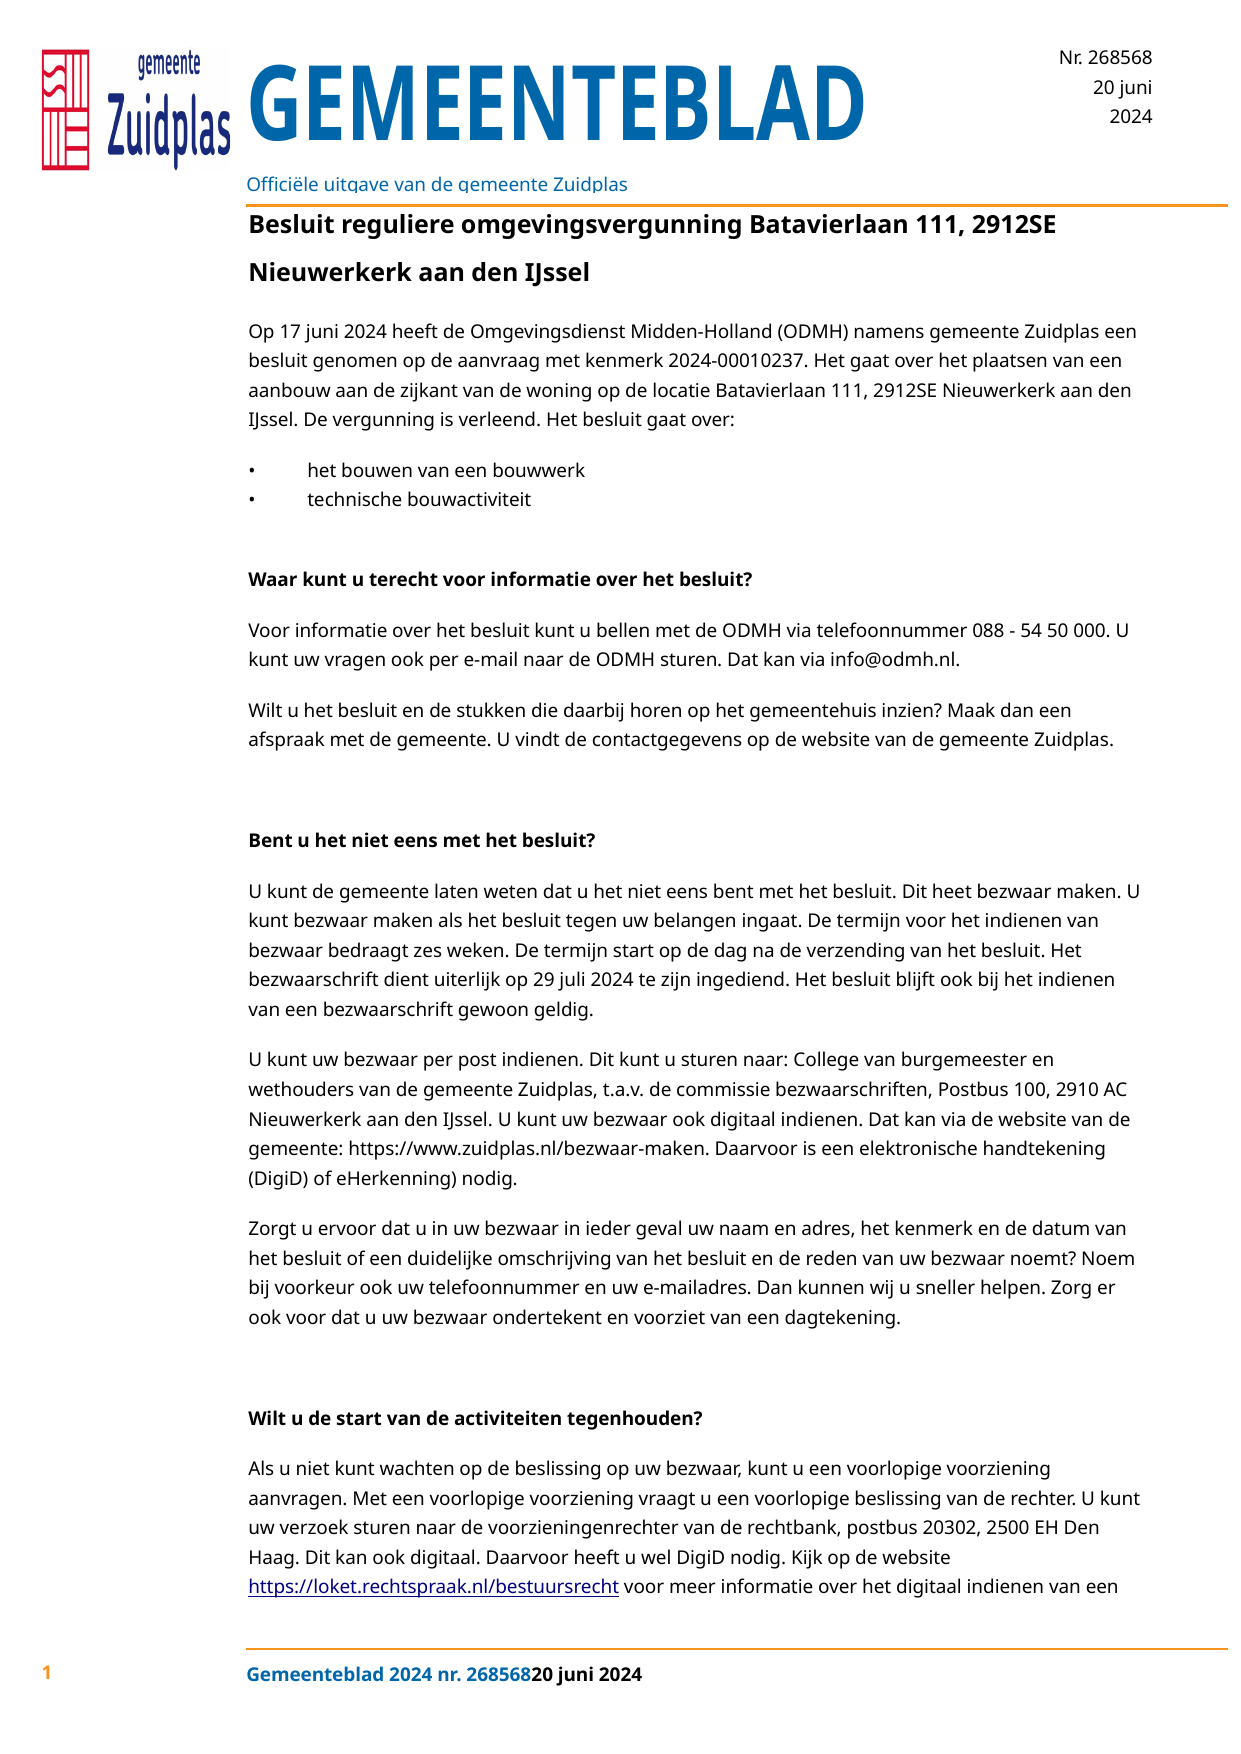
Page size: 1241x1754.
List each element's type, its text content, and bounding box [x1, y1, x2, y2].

text Wilt u de start van de activiteiten tegenhouden? [248, 1405, 1152, 1431]
list het bouwen van een bouwwerk [248, 457, 1152, 483]
text Bent u het niet eens met het besluit? [248, 827, 1152, 853]
text Als u niet kunt wachten op de beslissing op uw bezwaar, kunt u een voorlopige voorziening aanvragen. Met een voorlopige voorziening vraagt u een voorlopige beslissing van de rechter. U kunt uw verzoek sturen naar de voorzieningenrechter van de rechtbank, postbus 20302, 2500 EH Den Haag. Dit kan ook digitaal. Daarvoor heeft u wel DigiD nodig. Kijk op de website https://loket.rechtspraak.nl/bestuursrecht voor meer informatie over het digitaal indienen van een [248, 1455, 1152, 1599]
text Wilt u het besluit en de stukken die daarbij horen op het gemeentehuis inzien? Maak dan een afspraak met de gemeente. U vindt de contactgegevens op de website van de gemeente Zuidplas. [248, 697, 1152, 752]
text Besluit reguliere omgevingsvergunning Batavierlaan 111, 2912SE Nieuwerkerk aan den IJssel [248, 207, 1152, 288]
list technische bouwactiviteit [248, 487, 1152, 512]
picture [41, 47, 231, 172]
text Op 17 juni 2024 heeft de Omgevingsdienst Midden-Holland (ODMH) namens gemeente Zuidplas een besluit genomen op de aanvraag met kenmerk 2024-00010237. Het gaat over het plaatsen van een aanbouw aan de zijkant van de woning op de locatie Batavierlaan 111, 2912SE Nieuwerkerk aan den IJssel. De vergunning is verleend. Het besluit gaat over: [248, 318, 1152, 432]
text Zorgt u ervoor dat u in uw bezwaar in ieder geval uw naam en adres, het kenmerk en de datum van het besluit of een duidelijke omschrijving van het besluit en de reden van uw bezwaar noemt? Noem bij voorkeur ook uw telefoonnummer en uw e-mailadres. Dan kunnen wij u sneller helpen. Zorg er ook voor dat u uw bezwaar ondertekent en voorziet van een dagtekening. [248, 1215, 1152, 1330]
text U kunt de gemeente laten weten dat u het niet eens bent met het besluit. Dit heet bezwaar maken. U kunt bezwaar maken als het besluit tegen uw belangen ingaat. De termijn voor het indienen van bezwaar bedraagt zes weken. De termijn start op de dag na de verzending van het besluit. Het bezwaarschrift dient uiterlijk op 29 juli 2024 te zijn ingediend. Het besluit blijft ook bij het indienen van een bezwaarschrift gewoon geldig. [248, 878, 1152, 1022]
text Voor informatie over het besluit kunt u bellen met de ODMH via telefoonnummer 088 - 54 50 000. U kunt uw vragen ook per e-mail naar de ODMH sturen. Dat kan via info@odmh.nl. [248, 617, 1152, 672]
text Waar kunt u terecht voor informatie over het besluit? [248, 567, 1152, 592]
text U kunt uw bezwaar per post indienen. Dit kunt u sturen naar: College van burgemeester en wethouders van de gemeente Zuidplas, t.a.v. de commissie bezwaarschriften, Postbus 100, 2910 AC Nieuwerkerk aan den IJssel. U kunt uw bezwaar ook digitaal indienen. Dat kan via de website van de gemeente: https://www.zuidplas.nl/bezwaar-maken. Daarvoor is een elektronische handtekening (DigiD) of eHerkenning) nodig. [248, 1047, 1152, 1191]
